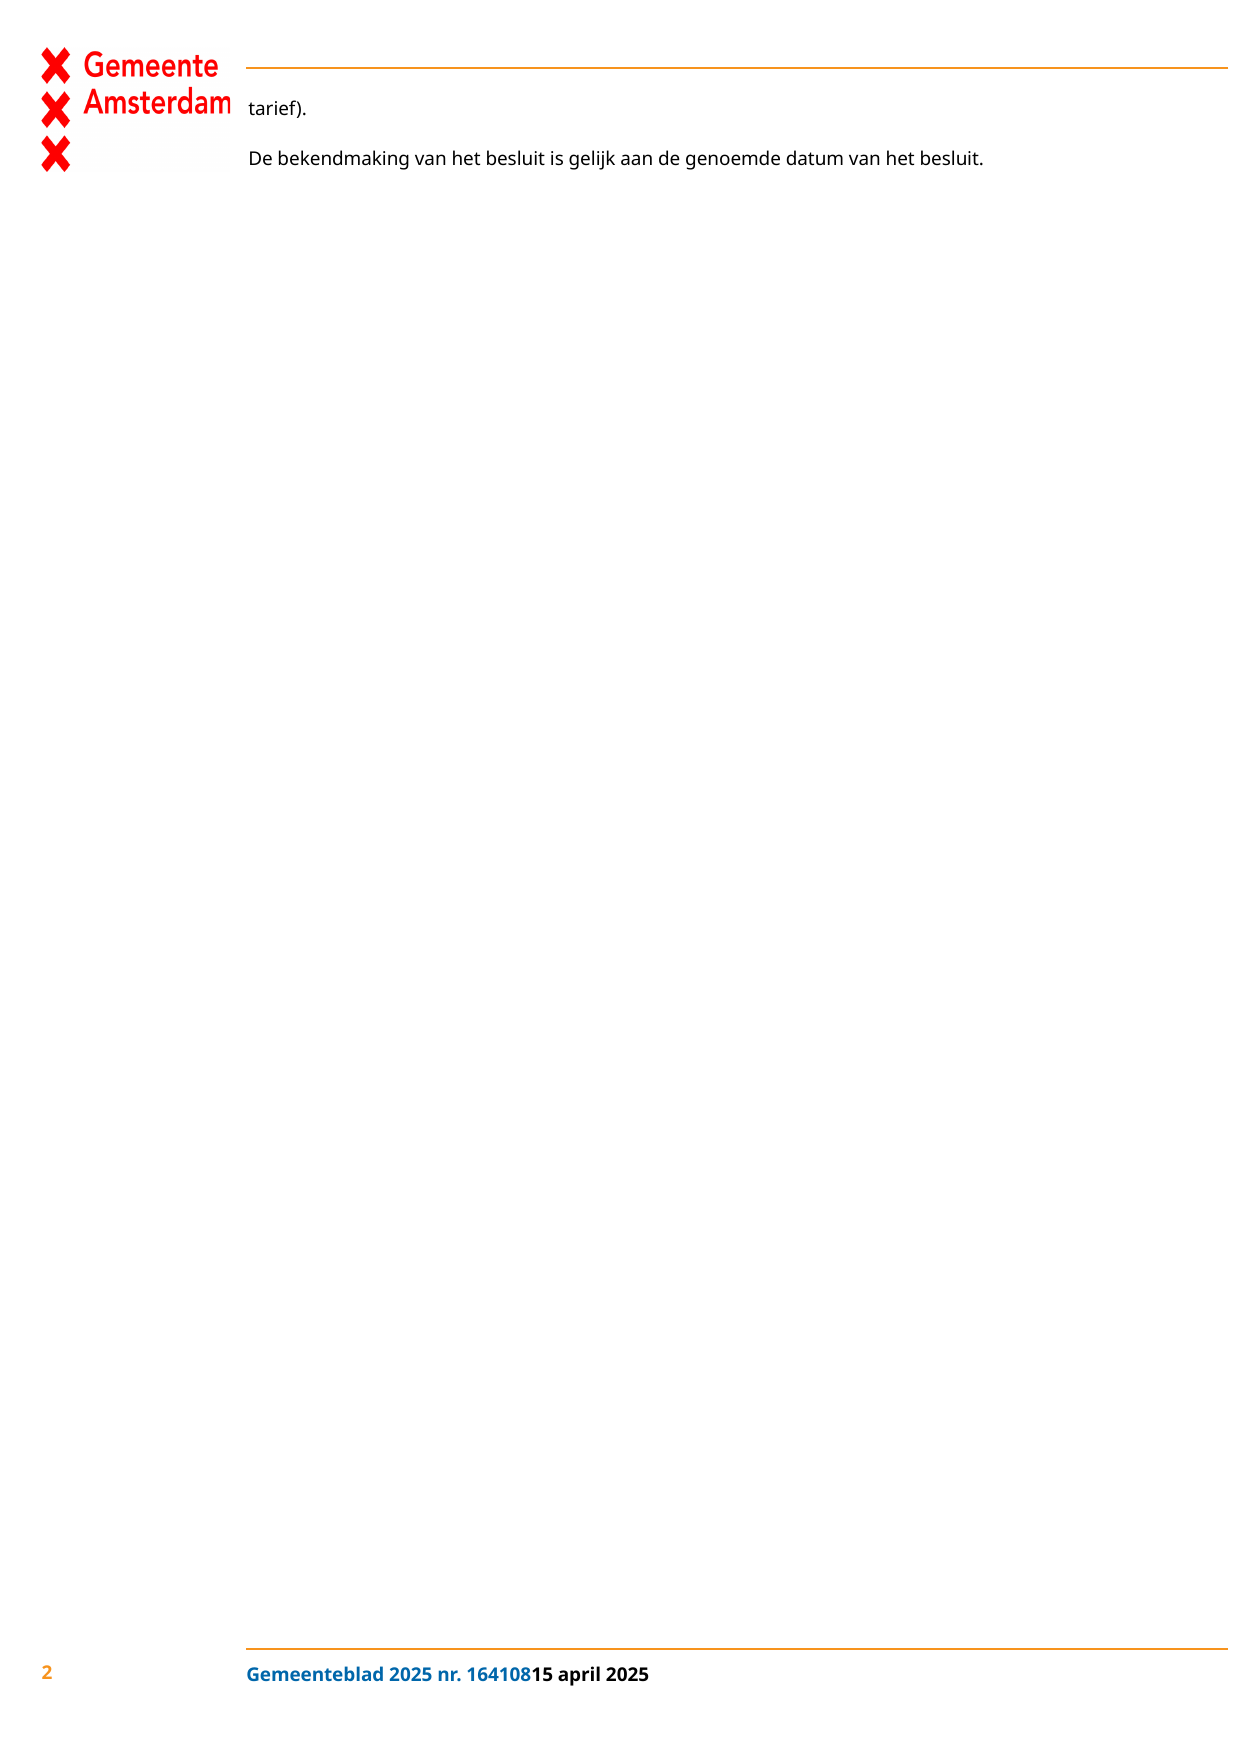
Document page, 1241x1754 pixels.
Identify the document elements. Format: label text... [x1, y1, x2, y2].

text tarief). [248, 95, 1152, 121]
text De bekendmaking van het besluit is gelijk aan de genoemde datum van het besluit. [248, 145, 1152, 171]
picture [41, 47, 231, 172]
